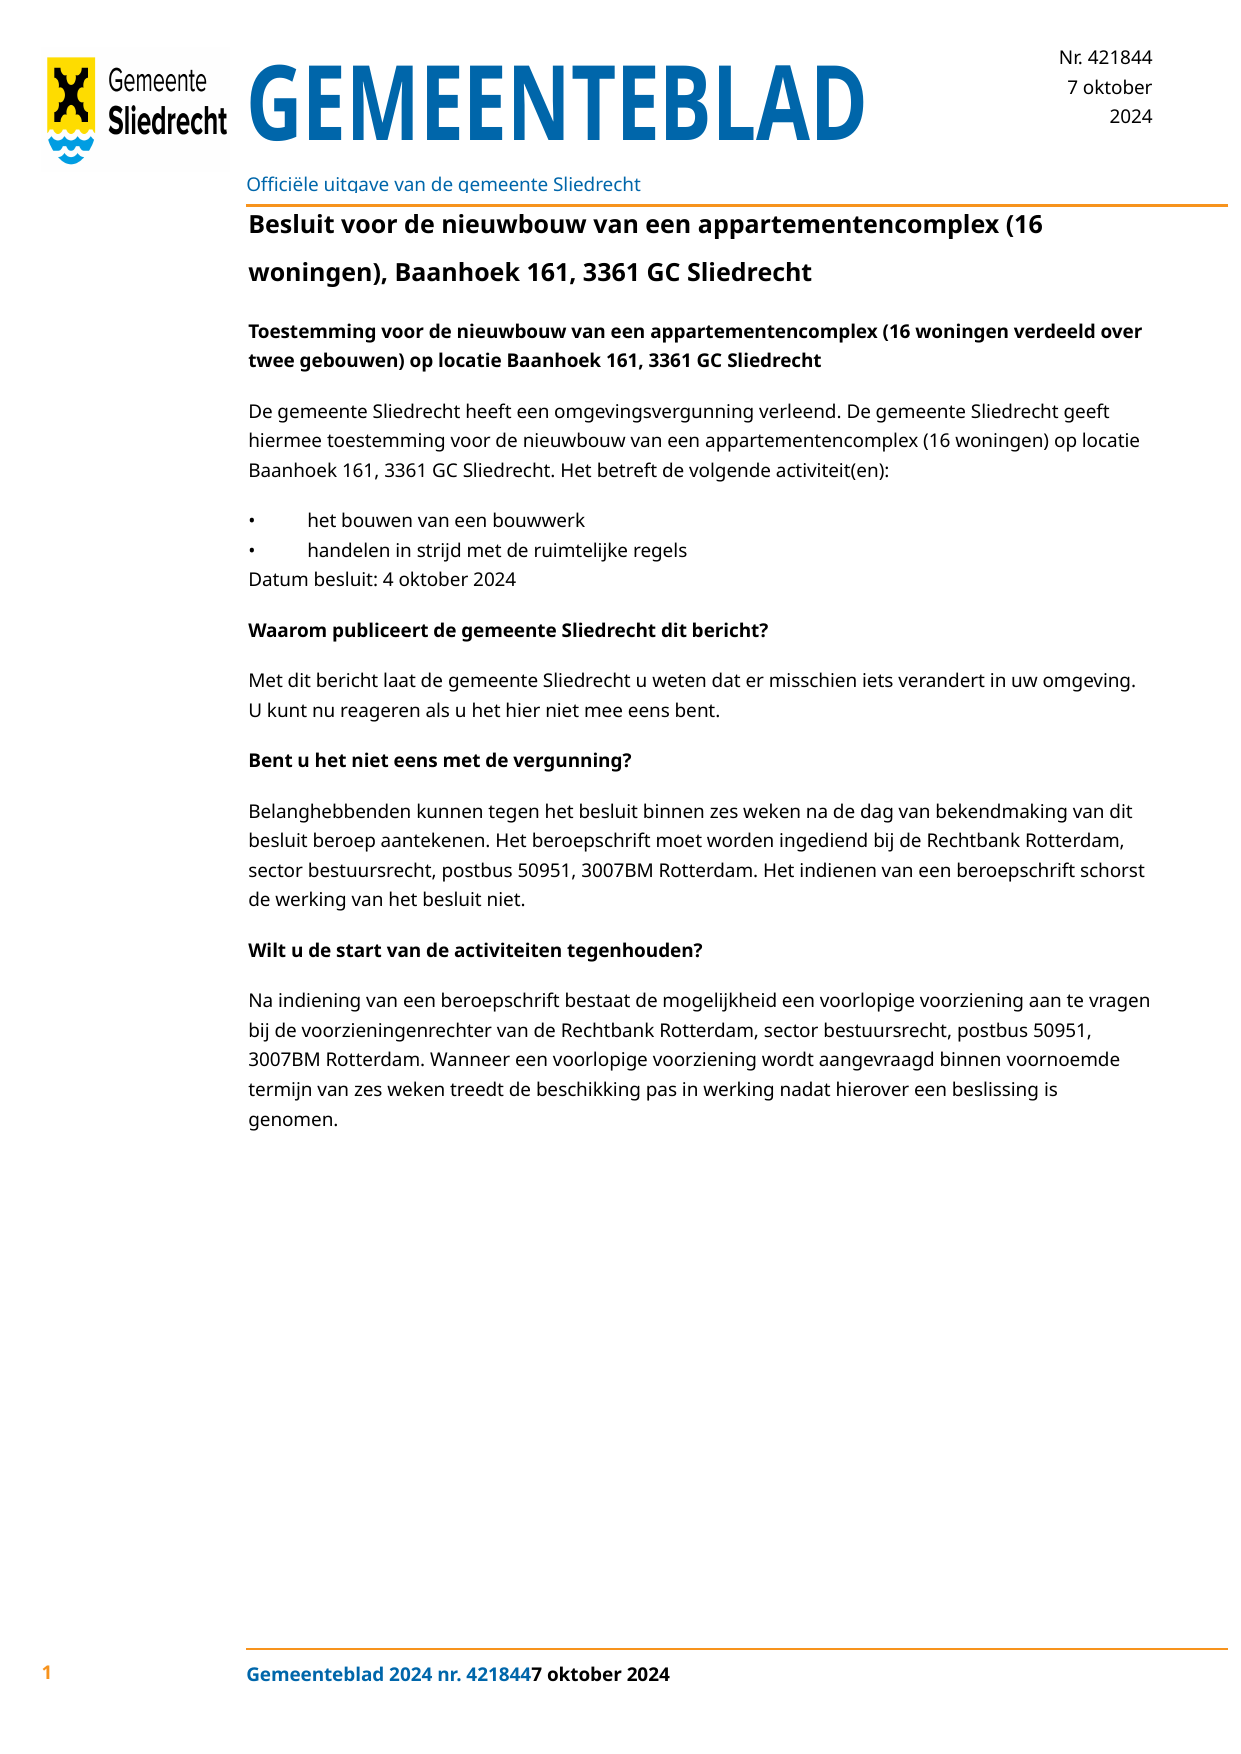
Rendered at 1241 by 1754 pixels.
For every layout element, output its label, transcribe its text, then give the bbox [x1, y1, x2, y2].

picture [41, 47, 231, 172]
text Wilt u de start van de activiteiten tegenhouden? [248, 937, 1152, 963]
text Toestemming voor de nieuwbouw van een appartementencomplex (16 woningen verdeeld over twee gebouwen) op locatie Baanhoek 161, 3361 GC Sliedrecht [248, 318, 1152, 373]
text Datum besluit: 4 oktober 2024 [248, 567, 1152, 592]
text Belanghebbenden kunnen tegen het besluit binnen zes weken na de dag van bekendmaking van dit besluit beroep aantekenen. Het beroepschrift moet worden ingediend bij de Rechtbank Rotterdam, sector bestuursrecht, postbus 50951, 3007BM Rotterdam. Het indienen van een beroepschrift schorst de werking van het besluit niet. [248, 798, 1152, 912]
text De gemeente Sliedrecht heeft een omgevingsvergunning verleend. De gemeente Sliedrecht geeft hiermee toestemming voor de nieuwbouw van een appartementencomplex (16 woningen) op locatie Baanhoek 161, 3361 GC Sliedrecht. Het betreft de volgende activiteit(en): [248, 398, 1152, 483]
text Bent u het niet eens met de vergunning? [248, 747, 1152, 773]
list handelen in strijd met de ruimtelijke regels [248, 537, 1152, 563]
text Waarom publiceert de gemeente Sliedrecht dit bericht? [248, 617, 1152, 643]
text Na indiening van een beroepschrift bestaat de mogelijkheid een voorlopige voorziening aan te vragen bij de voorzieningenrechter van de Rechtbank Rotterdam, sector bestuursrecht, postbus 50951, 3007BM Rotterdam. Wanneer een voorlopige voorziening wordt aangevraagd binnen voornoemde termijn van zes weken treedt de beschikking pas in werking nadat hierover een beslissing is genomen. [248, 987, 1152, 1132]
list het bouwen van een bouwwerk [248, 507, 1152, 533]
text Met dit bericht laat de gemeente Sliedrecht u weten dat er misschien iets verandert in uw omgeving. U kunt nu reageren als u het hier niet mee eens bent. [248, 667, 1152, 723]
text Besluit voor de nieuwbouw van een appartementencomplex (16 woningen), Baanhoek 161, 3361 GC Sliedrecht [248, 207, 1152, 288]
